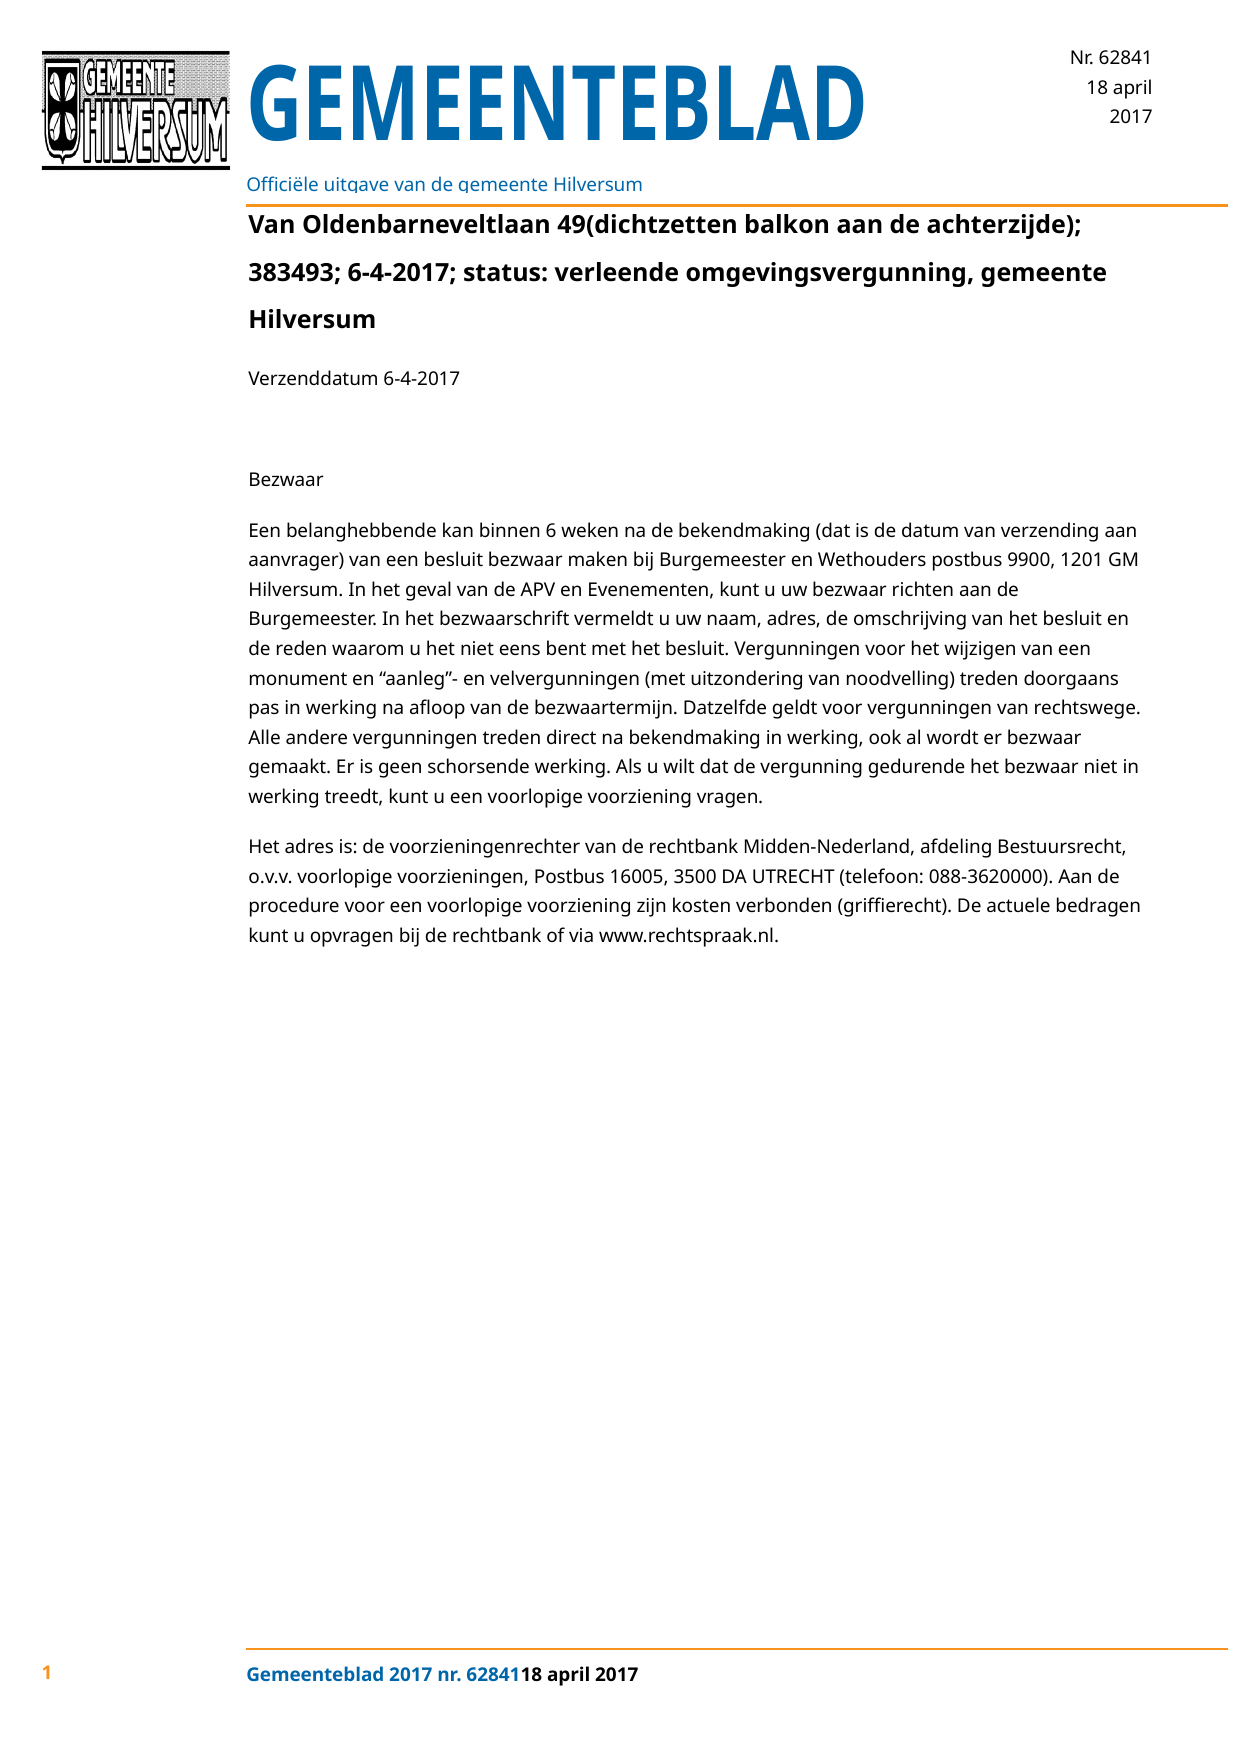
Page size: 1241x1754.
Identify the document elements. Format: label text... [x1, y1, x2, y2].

picture [41, 47, 231, 172]
text Bezwaar [248, 466, 1152, 492]
text Het adres is: de voorzieningenrechter van de rechtbank Midden-Nederland, afdeling Bestuursrecht, o.v.v. voorlopige voorzieningen, Postbus 16005, 3500 DA UTRECHT (telefoon: 088-3620000). Aan de procedure voor een voorlopige voorziening zijn kosten verbonden (griffierecht). De actuele bedragen kunt u opvragen bij de rechtbank of via www.rechtspraak.nl. [248, 833, 1152, 948]
text Verzenddatum 6-4-2017 [248, 366, 1152, 391]
text Een belanghebbende kan binnen 6 weken na de bekendmaking (dat is de datum van verzending aan aanvrager) van een besluit bezwaar maken bij Burgemeester en Wethouders postbus 9900, 1201 GM Hilversum. In het geval van de APV en Evenementen, kunt u uw bezwaar richten aan de Burgemeester. In het bezwaarschrift vermeldt u uw naam, adres, de omschrijving van het besluit en de reden waarom u het niet eens bent met het besluit. Vergunningen voor het wijzigen van een monument en “aanleg”- en velvergunningen (met uitzondering van noodvelling) treden doorgaans pas in werking na afloop van de bezwaartermijn. Datzelfde geldt voor vergunningen van rechtswege. Alle andere vergunningen treden direct na bekendmaking in werking, ook al wordt er bezwaar gemaakt. Er is geen schorsende werking. Als u wilt dat de vergunning gedurende het bezwaar niet in werking treedt, kunt u een voorlopige voorziening vragen. [248, 517, 1152, 809]
text Van Oldenbarneveltlaan 49(dichtzetten balkon aan de achterzijde); 383493; 6-4-2017; status: verleende omgevingsvergunning, gemeente Hilversum [248, 207, 1152, 336]
